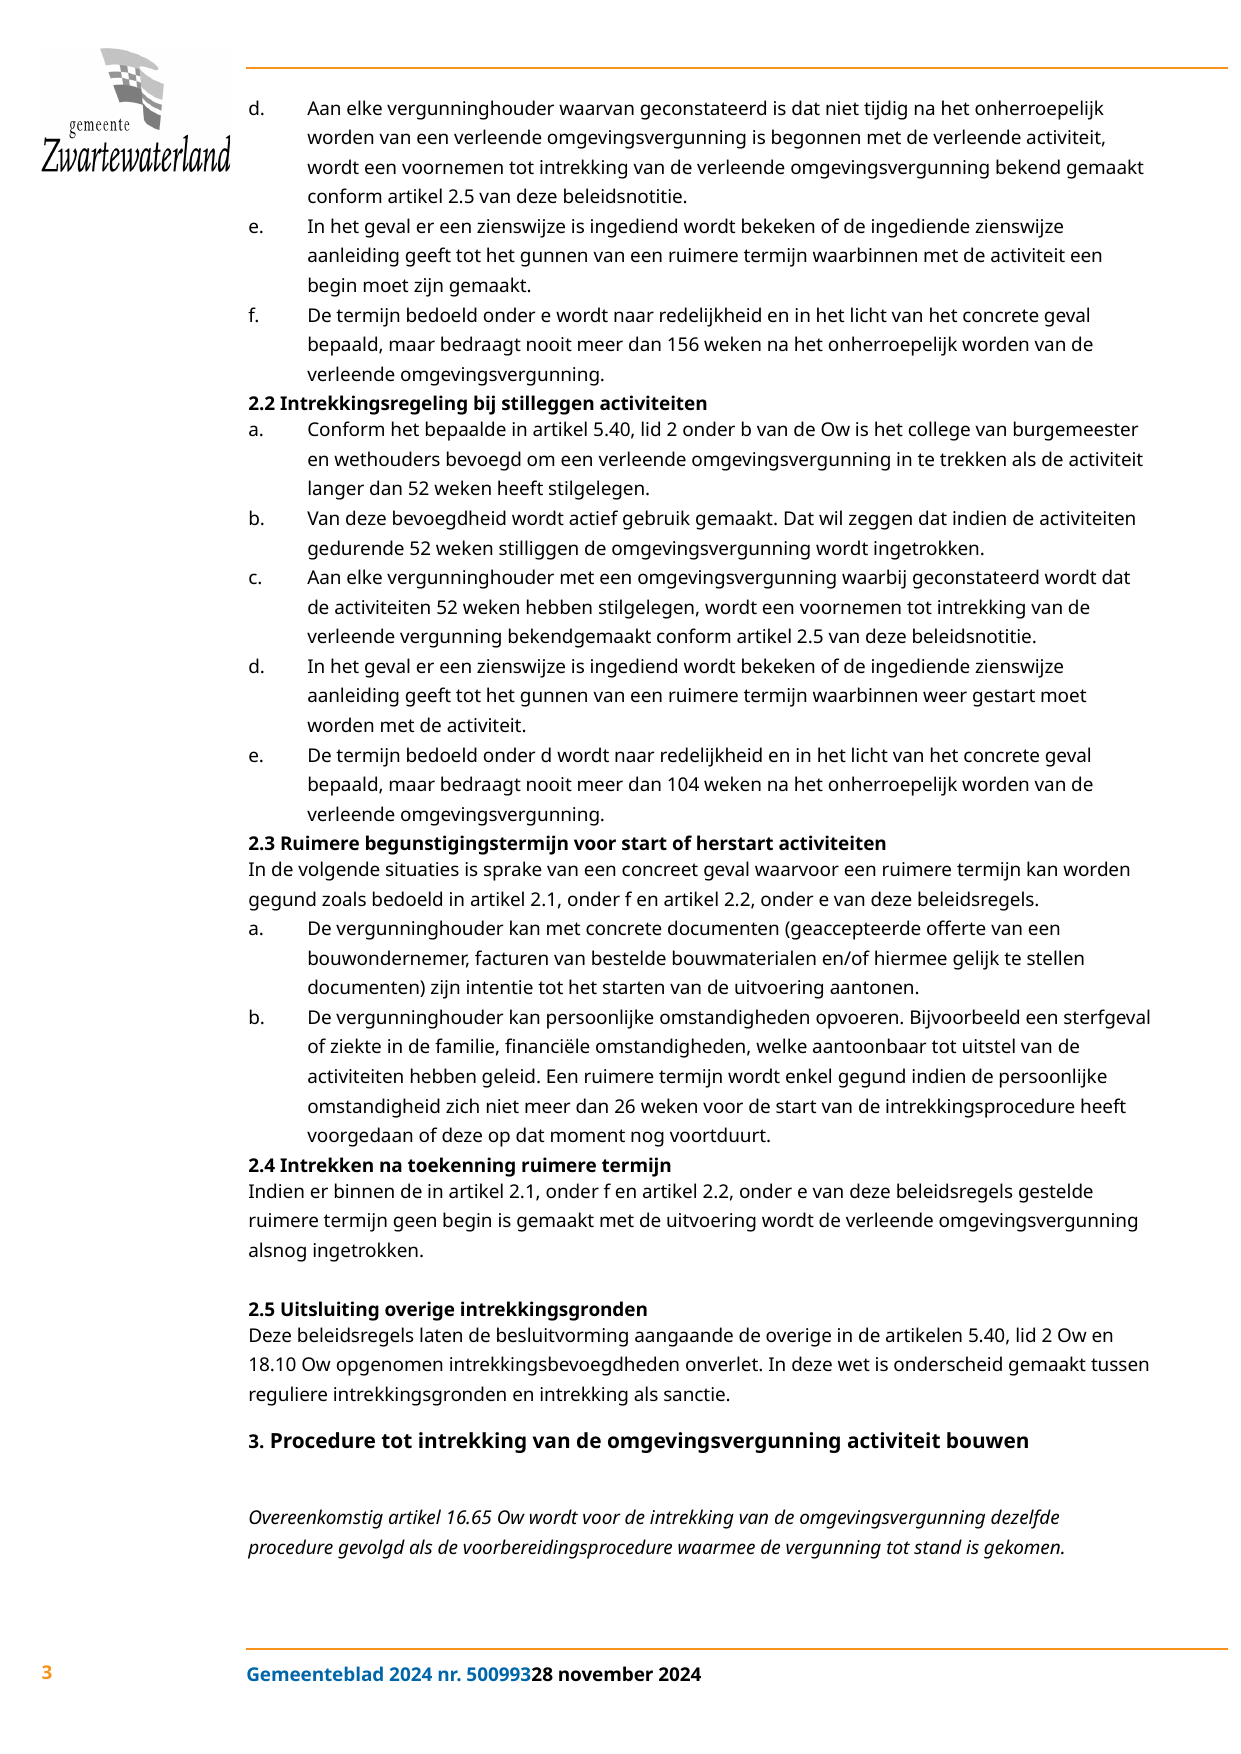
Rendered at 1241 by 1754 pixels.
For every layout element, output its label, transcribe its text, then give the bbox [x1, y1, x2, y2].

list In het geval er een zienswijze is ingediend wordt bekeken of de ingediende zienswijze aanleiding geeft tot het gunnen van een ruimere termijn waarbinnen weer gestart moet worden met de activiteit. [248, 653, 1152, 738]
text Deze beleidsregels laten de besluitvorming aangaande de overige in de artikelen 5.40, lid 2 Ow en 18.10 Ow opgenomen intrekkingsbevoegdheden onverlet. In deze wet is onderscheid gemaakt tussen reguliere intrekkingsgronden en intrekking als sanctie. [248, 1322, 1152, 1407]
text Indien er binnen de in artikel 2.1, onder f en artikel 2.2, onder e van deze beleidsregels gestelde ruimere termijn geen begin is gemaakt met de uitvoering wordt de verleende omgevingsvergunning alsnog ingetrokken. [248, 1178, 1152, 1263]
text Overeenkomstig artikel 16.65 Ow wordt voor de intrekking van de omgevingsvergunning dezelfde procedure gevolgd als de voorbereidingsprocedure waarmee de vergunning tot stand is gekomen. [248, 1504, 1152, 1560]
list De vergunninghouder kan persoonlijke omstandigheden opvoeren. Bijvoorbeeld een sterfgeval of ziekte in de familie, financiële omstandigheden, welke aantoonbaar tot uitstel van de activiteiten hebben geleid. Een ruimere termijn wordt enkel gegund indien de persoonlijke omstandigheid zich niet meer dan 26 weken voor de start van de intrekkingsprocedure heeft voorgedaan of deze op dat moment nog voortduurt. [248, 1004, 1152, 1148]
list Conform het bepaalde in artikel 5.40, lid 2 onder b van de Ow is het college van burgemeester en wethouders bevoegd om een verleende omgevingsvergunning in te trekken als de activiteit langer dan 52 weken heeft stilgelegen. [248, 416, 1152, 501]
text In de volgende situaties is sprake van een concreet geval waarvoor een ruimere termijn kan worden gegund zoals bedoeld in artikel 2.1, onder f en artikel 2.2, onder e van deze beleidsregels. [248, 856, 1152, 912]
list In het geval er een zienswijze is ingediend wordt bekeken of de ingediende zienswijze aanleiding geeft tot het gunnen van een ruimere termijn waarbinnen met de activiteit een begin moet zijn gemaakt. [248, 213, 1152, 298]
list De termijn bedoeld onder e wordt naar redelijkheid en in het licht van het concrete geval bepaald, maar bedraagt nooit meer dan 156 weken na het onherroepelijk worden van de verleende omgevingsvergunning. [248, 302, 1152, 387]
picture [41, 47, 231, 172]
text 2.4 Intrekken na toekenning ruimere termijn [248, 1152, 1152, 1178]
list Van deze bevoegdheid wordt actief gebruik gemaakt. Dat wil zeggen dat indien de activiteiten gedurende 52 weken stilliggen de omgevingsvergunning wordt ingetrokken. [248, 505, 1152, 560]
list Aan elke vergunninghouder met een omgevingsvergunning waarbij geconstateerd wordt dat de activiteiten 52 weken hebben stilgelegen, wordt een voornemen tot intrekking van de verleende vergunning bekendgemaakt conform artikel 2.5 van deze beleidsnotitie. [248, 564, 1152, 649]
list De termijn bedoeld onder d wordt naar redelijkheid en in het licht van het concrete geval bepaald, maar bedraagt nooit meer dan 104 weken na het onherroepelijk worden van de verleende omgevingsvergunning. [248, 742, 1152, 827]
text 2.3 Ruimere begunstigingstermijn voor start of herstart activiteiten [248, 831, 1152, 856]
text 2.5 Uitsluiting overige intrekkingsgronden [248, 1296, 1152, 1322]
list De vergunninghouder kan met concrete documenten (geaccepteerde offerte van een bouwondernemer, facturen van bestelde bouwmaterialen en/of hiermee gelijk te stellen documenten) zijn intentie tot het starten van de uitvoering aantonen. [248, 915, 1152, 1000]
text 3. Procedure tot intrekking van de omgevingsvergunning activiteit bouwen [248, 1427, 1152, 1455]
text 2.2 Intrekkingsregeling bij stilleggen activiteiten [248, 391, 1152, 416]
list Aan elke vergunninghouder waarvan geconstateerd is dat niet tijdig na het onherroepelijk worden van een verleende omgevingsvergunning is begonnen met de verleende activiteit, wordt een voornemen tot intrekking van de verleende omgevingsvergunning bekend gemaakt conform artikel 2.5 van deze beleidsnotitie. [248, 95, 1152, 209]
